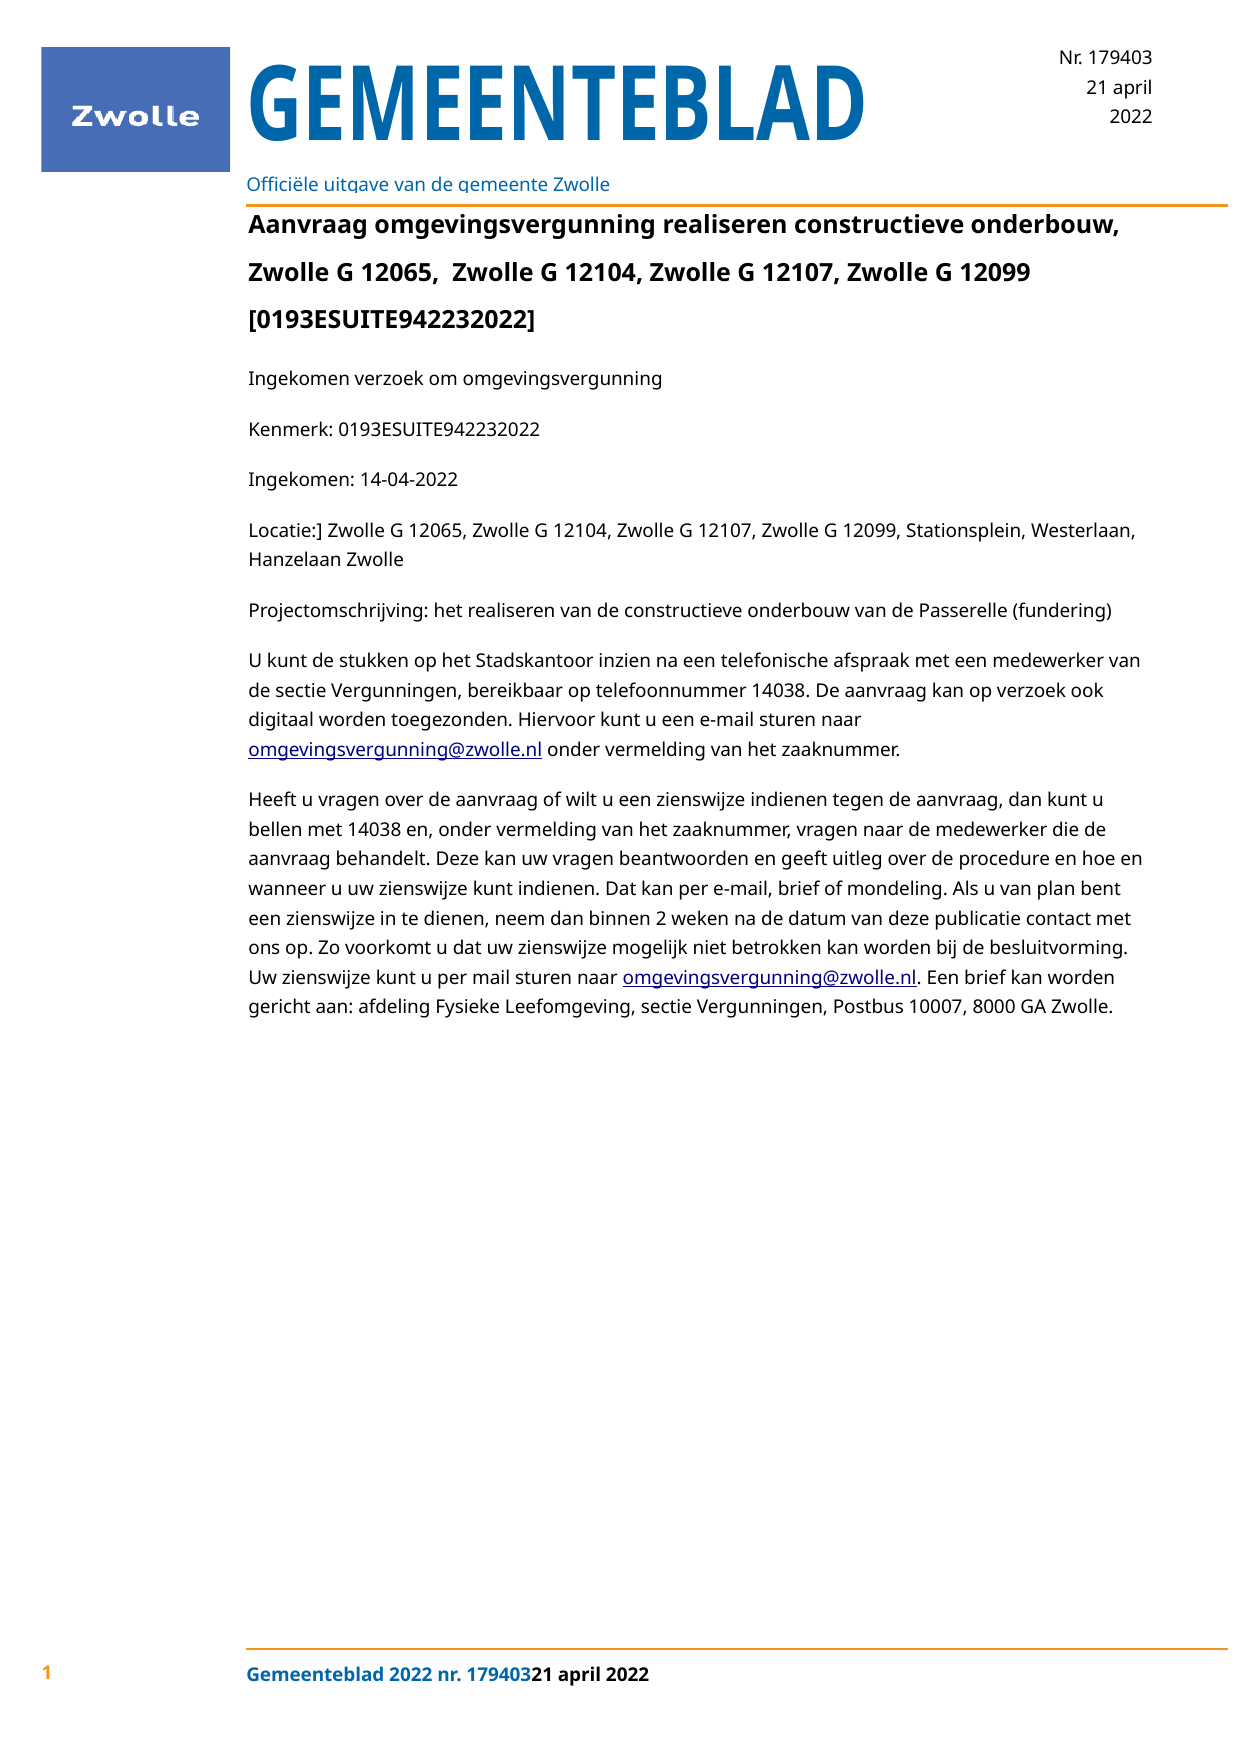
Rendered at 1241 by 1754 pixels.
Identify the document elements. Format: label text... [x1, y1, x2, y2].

text Kenmerk: 0193ESUITE942232022 [248, 416, 1152, 442]
text Ingekomen: 14-04-2022 [248, 466, 1152, 492]
text Heeft u vragen over de aanvraag of wilt u een zienswijze indienen tegen de aanvraag, dan kunt u bellen met 14038 en, onder vermelding van het zaaknummer, vragen naar de medewerker die de aanvraag behandelt. Deze kan uw vragen beantwoorden en geeft uitleg over de procedure en hoe en wanneer u uw zienswijze kunt indienen. Dat kan per e-mail, brief of mondeling. Als u van plan bent een zienswijze in te dienen, neem dan binnen 2 weken na de datum van deze publicatie contact met ons op. Zo voorkomt u dat uw zienswijze mogelijk niet betrokken kan worden bij de besluitvorming. Uw zienswijze kunt u per mail sturen naar omgevingsvergunning@zwolle.nl. Een brief kan worden gericht aan: afdeling Fysieke Leefomgeving, sectie Vergunningen, Postbus 10007, 8000 GA Zwolle. [248, 786, 1152, 1019]
text U kunt de stukken op het Stadskantoor inzien na een telefonische afspraak met een medewerker van de sectie Vergunningen, bereikbaar op telefoonnummer 14038. De aanvraag kan op verzoek ook digitaal worden toegezonden. Hiervoor kunt u een e-mail sturen naar omgevingsvergunning@zwolle.nl onder vermelding van het zaaknummer. [248, 647, 1152, 762]
text Ingekomen verzoek om omgevingsvergunning [248, 366, 1152, 391]
text Locatie:] Zwolle G 12065, Zwolle G 12104, Zwolle G 12107, Zwolle G 12099, Stationsplein, Westerlaan, Hanzelaan Zwolle [248, 517, 1152, 572]
text Projectomschrijving: het realiseren van de constructieve onderbouw van de Passerelle (fundering) [248, 597, 1152, 622]
text Aanvraag omgevingsvergunning realiseren constructieve onderbouw, Zwolle G 12065, Zwolle G 12104, Zwolle G 12107, Zwolle G 12099 [0193ESUITE942232022] [248, 207, 1152, 336]
picture [41, 47, 231, 172]
